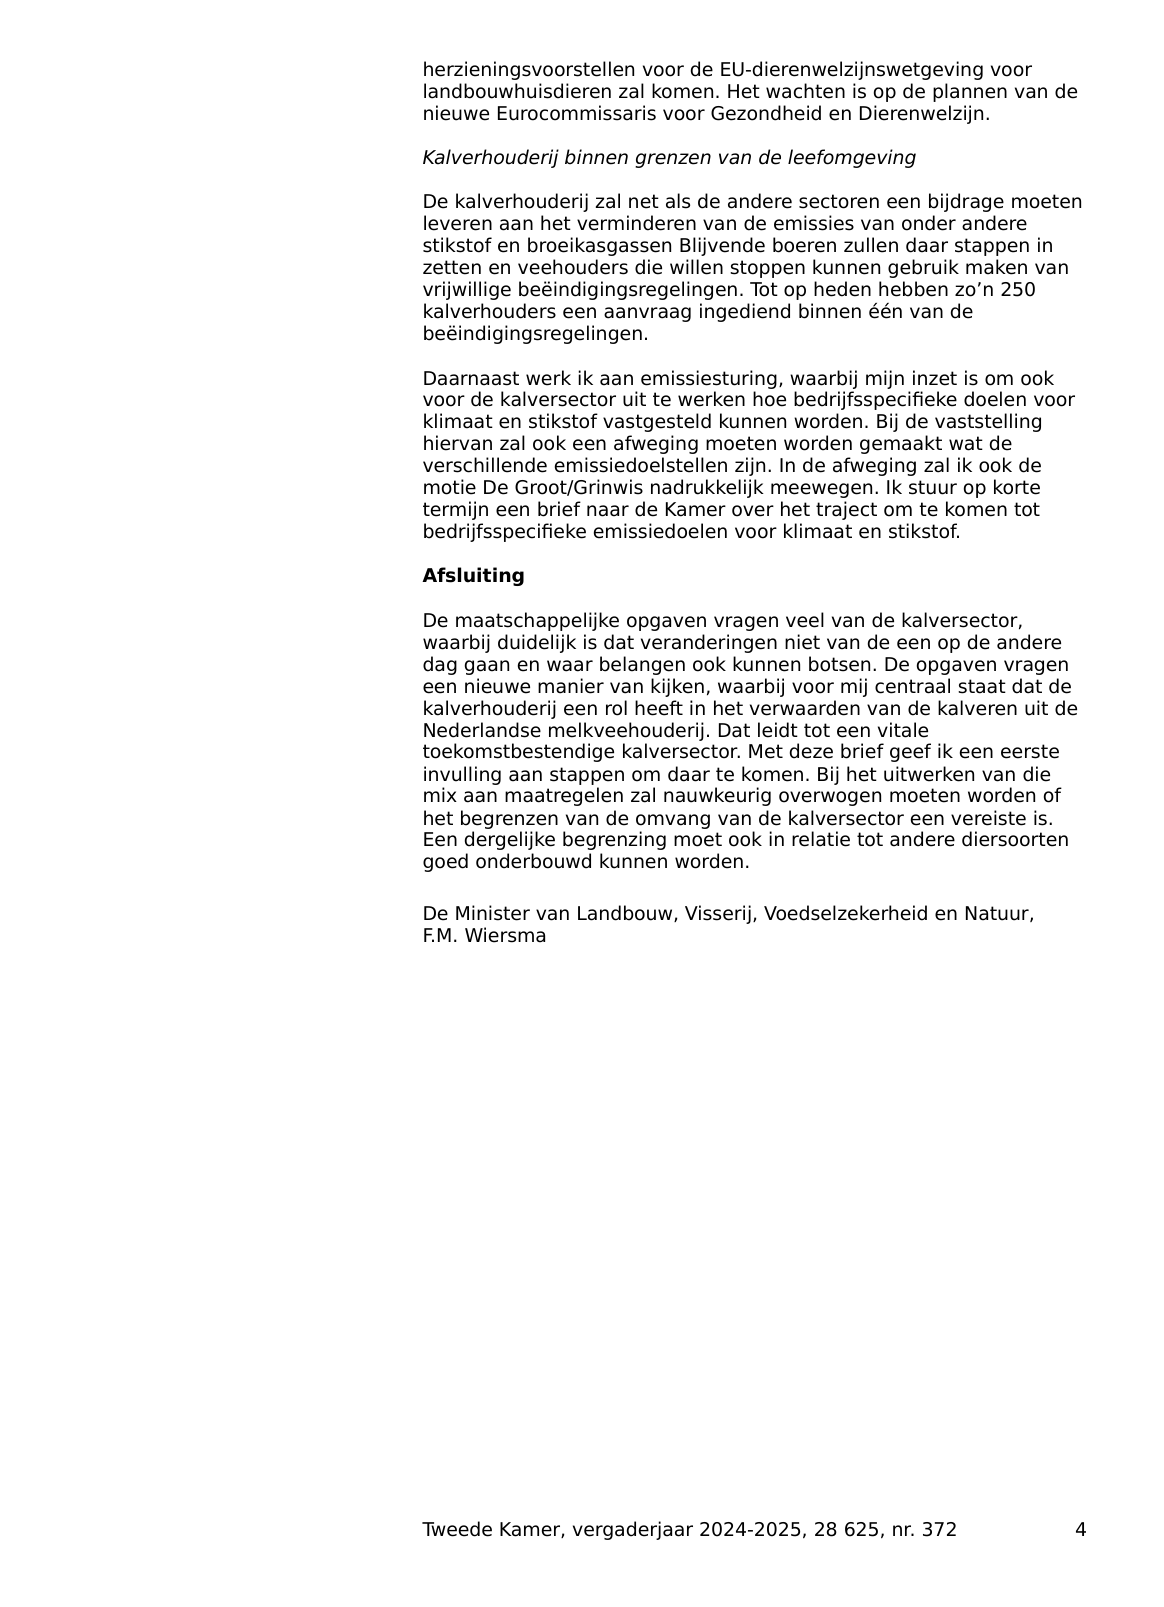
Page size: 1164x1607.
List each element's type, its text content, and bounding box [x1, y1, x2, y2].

text herzieningsvoorstellen voor de EU-dierenwelzijnswetgeving voor landbouwhuisdieren zal komen. Het wachten is op de plannen van de nieuwe Eurocommissaris voor Gezondheid en Dierenwelzijn. [422, 59, 1087, 125]
text Daarnaast werk ik aan emissiesturing, waarbij mijn inzet is om ook voor de kalversector uit te werken hoe bedrijfsspecifieke doelen voor klimaat en stikstof vastgesteld kunnen worden. Bij de vaststelling hiervan zal ook een afweging moeten worden gemaakt wat de verschillende emissiedoelstellen zijn. In de afweging zal ik ook de motie De Groot/Grinwis nadrukkelijk meewegen. Ik stuur op korte termijn een brief naar de Kamer over het traject om te komen tot bedrijfsspecifieke emissiedoelen voor klimaat en stikstof. [422, 367, 1087, 543]
subtitle Afsluiting [422, 565, 1087, 587]
subtitle Kalverhouderij binnen grenzen van de leefomgeving [422, 147, 1087, 169]
text De maatschappelijke opgaven vragen veel van de kalversector, waarbij duidelijk is dat veranderingen niet van de een op de andere dag gaan en waar belangen ook kunnen botsen. De opgaven vragen een nieuwe manier van kijken, waarbij voor mij centraal staat dat de kalverhouderij een rol heeft in het verwaarden van de kalveren uit de Nederlandse melkveehouderij. Dat leidt tot een vitale toekomstbestendige kalversector. Met deze brief geef ik een eerste invulling aan stappen om daar te komen. Bij het uitwerken van die mix aan maatregelen zal nauwkeurig overwogen moeten worden of het begrenzen van de omvang van de kalversector een vereiste is. Een dergelijke begrenzing moet ook in relatie tot andere diersoorten goed onderbouwd kunnen worden. [422, 609, 1087, 873]
text De Minister van Landbouw, Visserij, Voedselzekerheid en Natuur, F.M. Wiersma [422, 903, 1087, 947]
text De kalverhouderij zal net als de andere sectoren een bijdrage moeten leveren aan het verminderen van de emissies van onder andere stikstof en broeikasgassen Blijvende boeren zullen daar stappen in zetten en veehouders die willen stoppen kunnen gebruik maken van vrijwillige beëindigingsregelingen. Tot op heden hebben zo’n 250 kalverhouders een aanvraag ingediend binnen één van de beëindigingsregelingen. [422, 191, 1087, 345]
